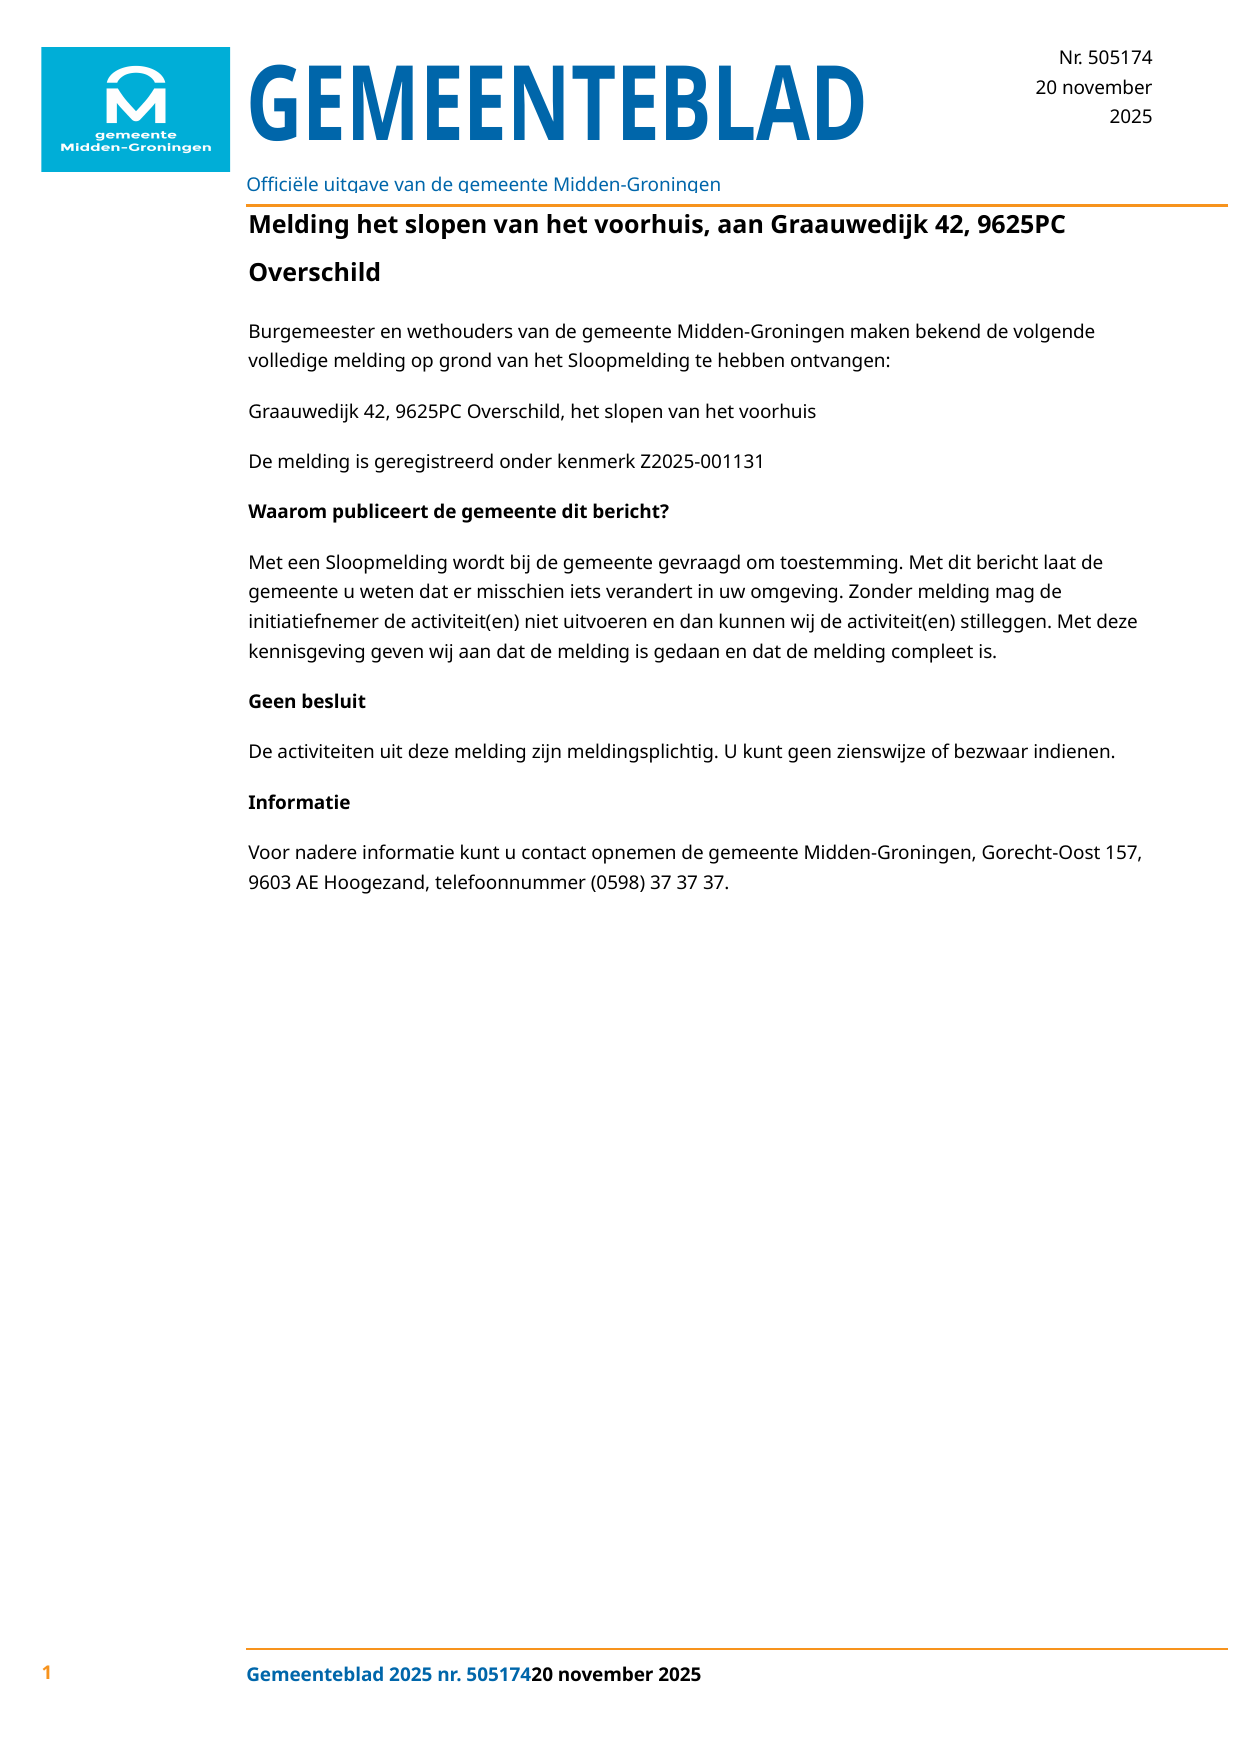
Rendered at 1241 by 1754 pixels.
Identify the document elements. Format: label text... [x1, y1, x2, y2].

text De activiteiten uit deze melding zijn meldingsplichtig. U kunt geen zienswijze of bezwaar indienen. [248, 739, 1152, 764]
text Waarom publiceert de gemeente dit bericht? [248, 499, 1152, 524]
text Met een Sloopmelding wordt bij de gemeente gevraagd om toestemming. Met dit bericht laat de gemeente u weten dat er misschien iets verandert in uw omgeving. Zonder melding mag de initiatiefnemer de activiteit(en) niet uitvoeren en dan kunnen wij de activiteit(en) stilleggen. Met deze kennisgeving geven wij aan dat de melding is gedaan en dat de melding compleet is. [248, 549, 1152, 664]
text Informatie [248, 789, 1152, 815]
picture [108, 66, 164, 82]
text De melding is geregistreerd onder kenmerk Z2025-001131 [248, 448, 1152, 474]
picture [107, 89, 165, 122]
text Burgemeester en wethouders van de gemeente Midden-Groningen maken bekend de volgende volledige melding op grond van het Sloopmelding te hebben ontvangen: [248, 318, 1152, 373]
text Voor nadere informatie kunt u contact opnemen de gemeente Midden-Groningen, Gorecht-Oost 157, 9603 AE Hoogezand, telefoonnummer (0598) 37 37 37. [248, 839, 1152, 895]
text Graauwedijk 42, 9625PC Overschild, het slopen van het voorhuis [248, 398, 1152, 424]
text Melding het slopen van het voorhuis, aan Graauwedijk 42, 9625PC Overschild [248, 207, 1152, 288]
picture [184, 146, 190, 153]
text Geen besluit [248, 688, 1152, 714]
